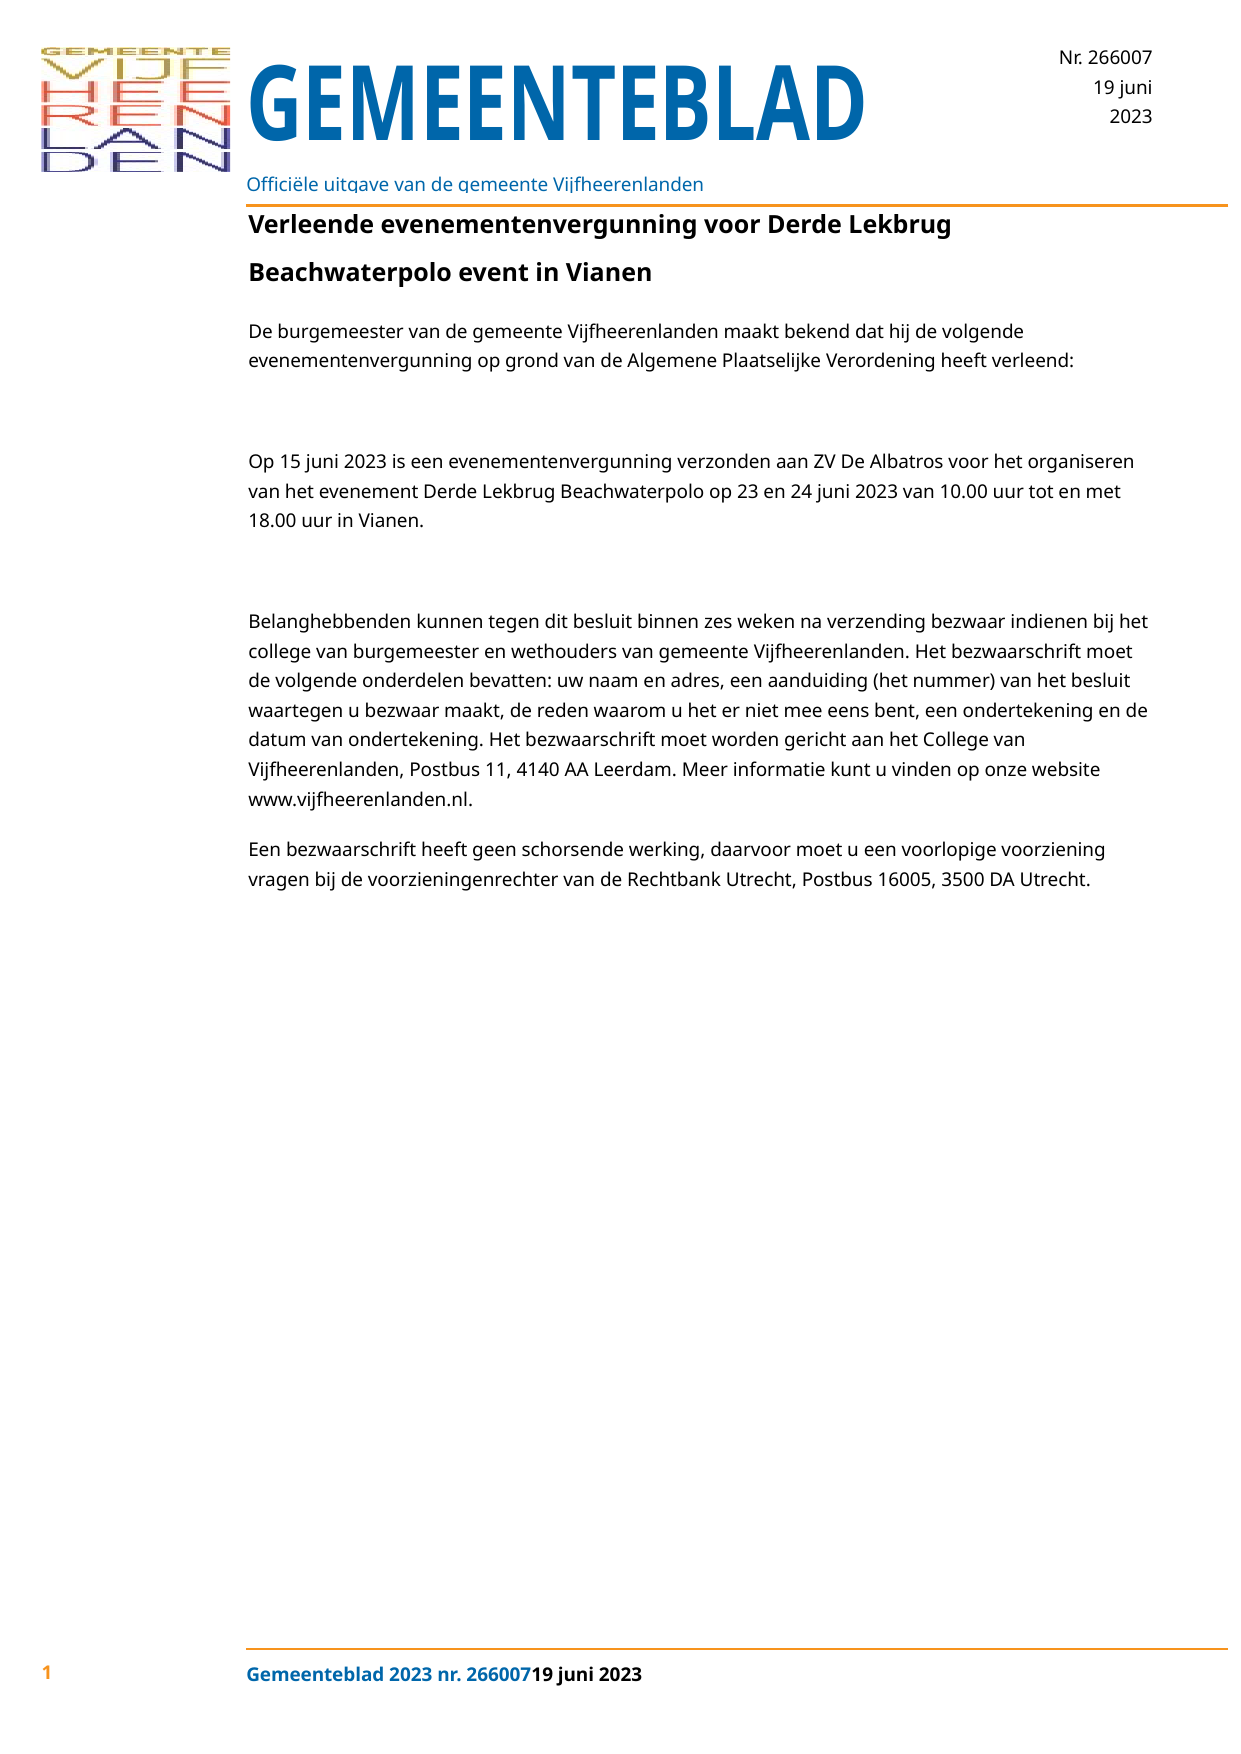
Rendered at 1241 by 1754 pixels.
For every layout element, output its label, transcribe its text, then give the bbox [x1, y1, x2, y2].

picture [41, 47, 231, 172]
text Een bezwaarschrift heeft geen schorsende werking, daarvoor moet u een voorlopige voorziening vragen bij de voorzieningenrechter van de Rechtbank Utrecht, Postbus 16005, 3500 DA Utrecht. [248, 836, 1152, 892]
text De burgemeester van de gemeente Vijfheerenlanden maakt bekend dat hij de volgende evenementenvergunning op grond van de Algemene Plaatselijke Verordening heeft verleend: [248, 318, 1152, 373]
text Verleende evenementenvergunning voor Derde Lekbrug Beachwaterpolo event in Vianen [248, 207, 1152, 288]
text Op 15 juni 2023 is een evenementenvergunning verzonden aan ZV De Albatros voor het organiseren van het evenement Derde Lekbrug Beachwaterpolo op 23 en 24 juni 2023 van 10.00 uur tot en met 18.00 uur in Vianen. [248, 448, 1152, 533]
text Belanghebbenden kunnen tegen dit besluit binnen zes weken na verzending bezwaar indienen bij het college van burgemeester en wethouders van gemeente Vijfheerenlanden. Het bezwaarschrift moet de volgende onderdelen bevatten: uw naam en adres, een aanduiding (het nummer) van het besluit waartegen u bezwaar maakt, de reden waarom u het er niet mee eens bent, een ondertekening en de datum van ondertekening. Het bezwaarschrift moet worden gericht aan het College van Vijfheerenlanden, Postbus 11, 4140 AA Leerdam. Meer informatie kunt u vinden op onze website www.vijfheerenlanden.nl. [248, 608, 1152, 812]
